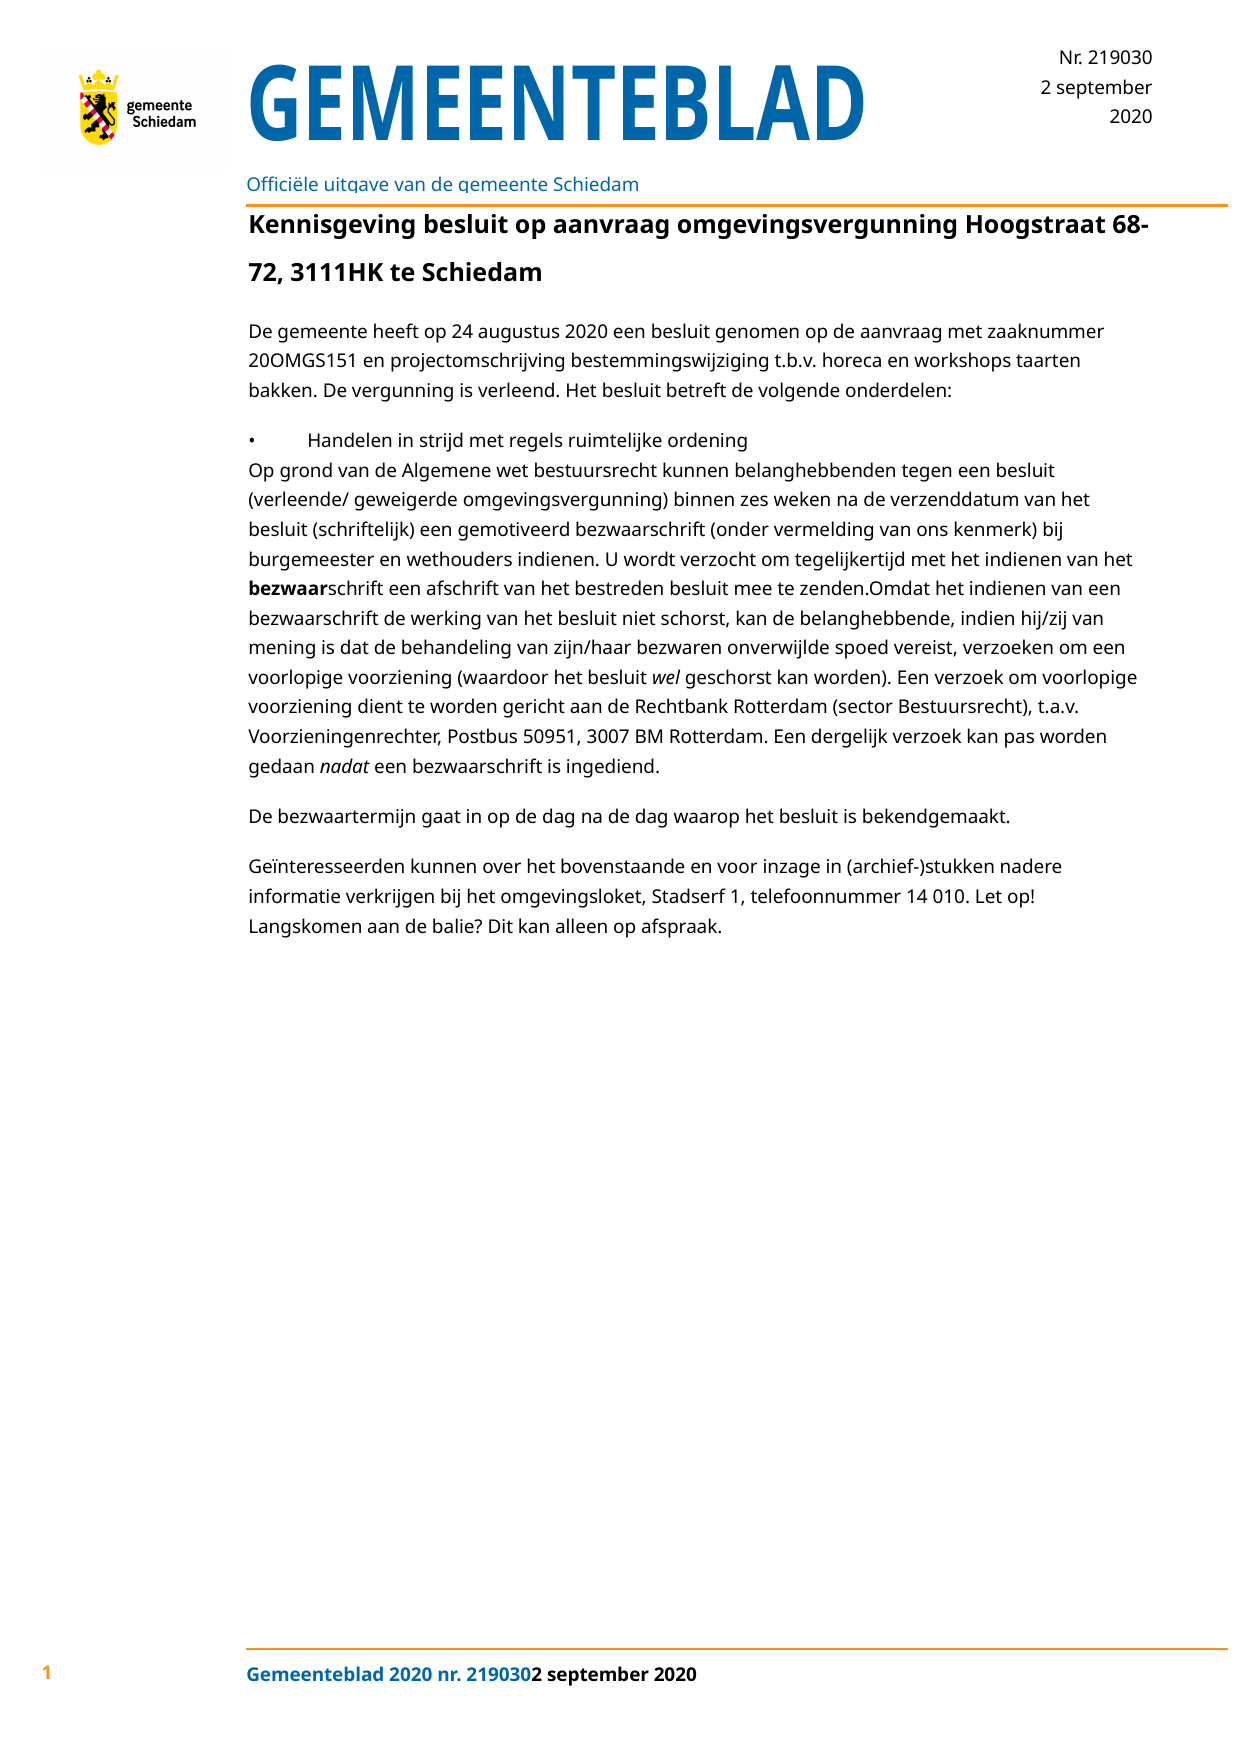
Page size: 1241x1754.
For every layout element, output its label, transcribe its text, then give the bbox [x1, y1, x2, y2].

text De gemeente heeft op 24 augustus 2020 een besluit genomen op de aanvraag met zaaknummer 20OMGS151 en projectomschrijving bestemmingswijziging t.b.v. horeca en workshops taarten bakken. De vergunning is verleend. Het besluit betreft de volgende onderdelen: [248, 318, 1152, 403]
picture [41, 47, 231, 172]
text Kennisgeving besluit op aanvraag omgevingsvergunning Hoogstraat 68-72, 3111HK te Schiedam [248, 207, 1152, 288]
text De bezwaartermijn gaat in op de dag na de dag waarop het besluit is bekendgemaakt. [248, 803, 1152, 829]
text Op grond van de Algemene wet bestuursrecht kunnen belanghebbenden tegen een besluit (verleende/ geweigerde omgevingsvergunning) binnen zes weken na de verzenddatum van het besluit (schriftelijk) een gemotiveerd bezwaarschrift (onder vermelding van ons kenmerk) bij burgemeester en wethouders indienen. U wordt verzocht om tegelijkertijd met het indienen van het bezwaarschrift een afschrift van het bestreden besluit mee te zenden.Omdat het indienen van een bezwaarschrift de werking van het besluit niet schorst, kan de belanghebbende, indien hij/zij van mening is dat de behandeling van zijn/haar bezwaren onverwijlde spoed vereist, verzoeken om een voorlopige voorziening (waardoor het besluit wel geschorst kan worden). Een verzoek om voorlopige voorziening dient te worden gericht aan de Rechtbank Rotterdam (sector Bestuursrecht), t.a.v. Voorzieningenrechter, Postbus 50951, 3007 BM Rotterdam. Een dergelijk verzoek kan pas worden gedaan nadat een bezwaarschrift is ingediend. [248, 457, 1152, 779]
text Geïnteresseerden kunnen over het bovenstaande en voor inzage in (archief-)stukken nadere informatie verkrijgen bij het omgevingsloket, Stadserf 1, telefoonnummer 14 010. Let op! Langskomen aan de balie? Dit kan alleen op afspraak. [248, 854, 1152, 939]
list Handelen in strijd met regels ruimtelijke ordening [248, 427, 1152, 453]
